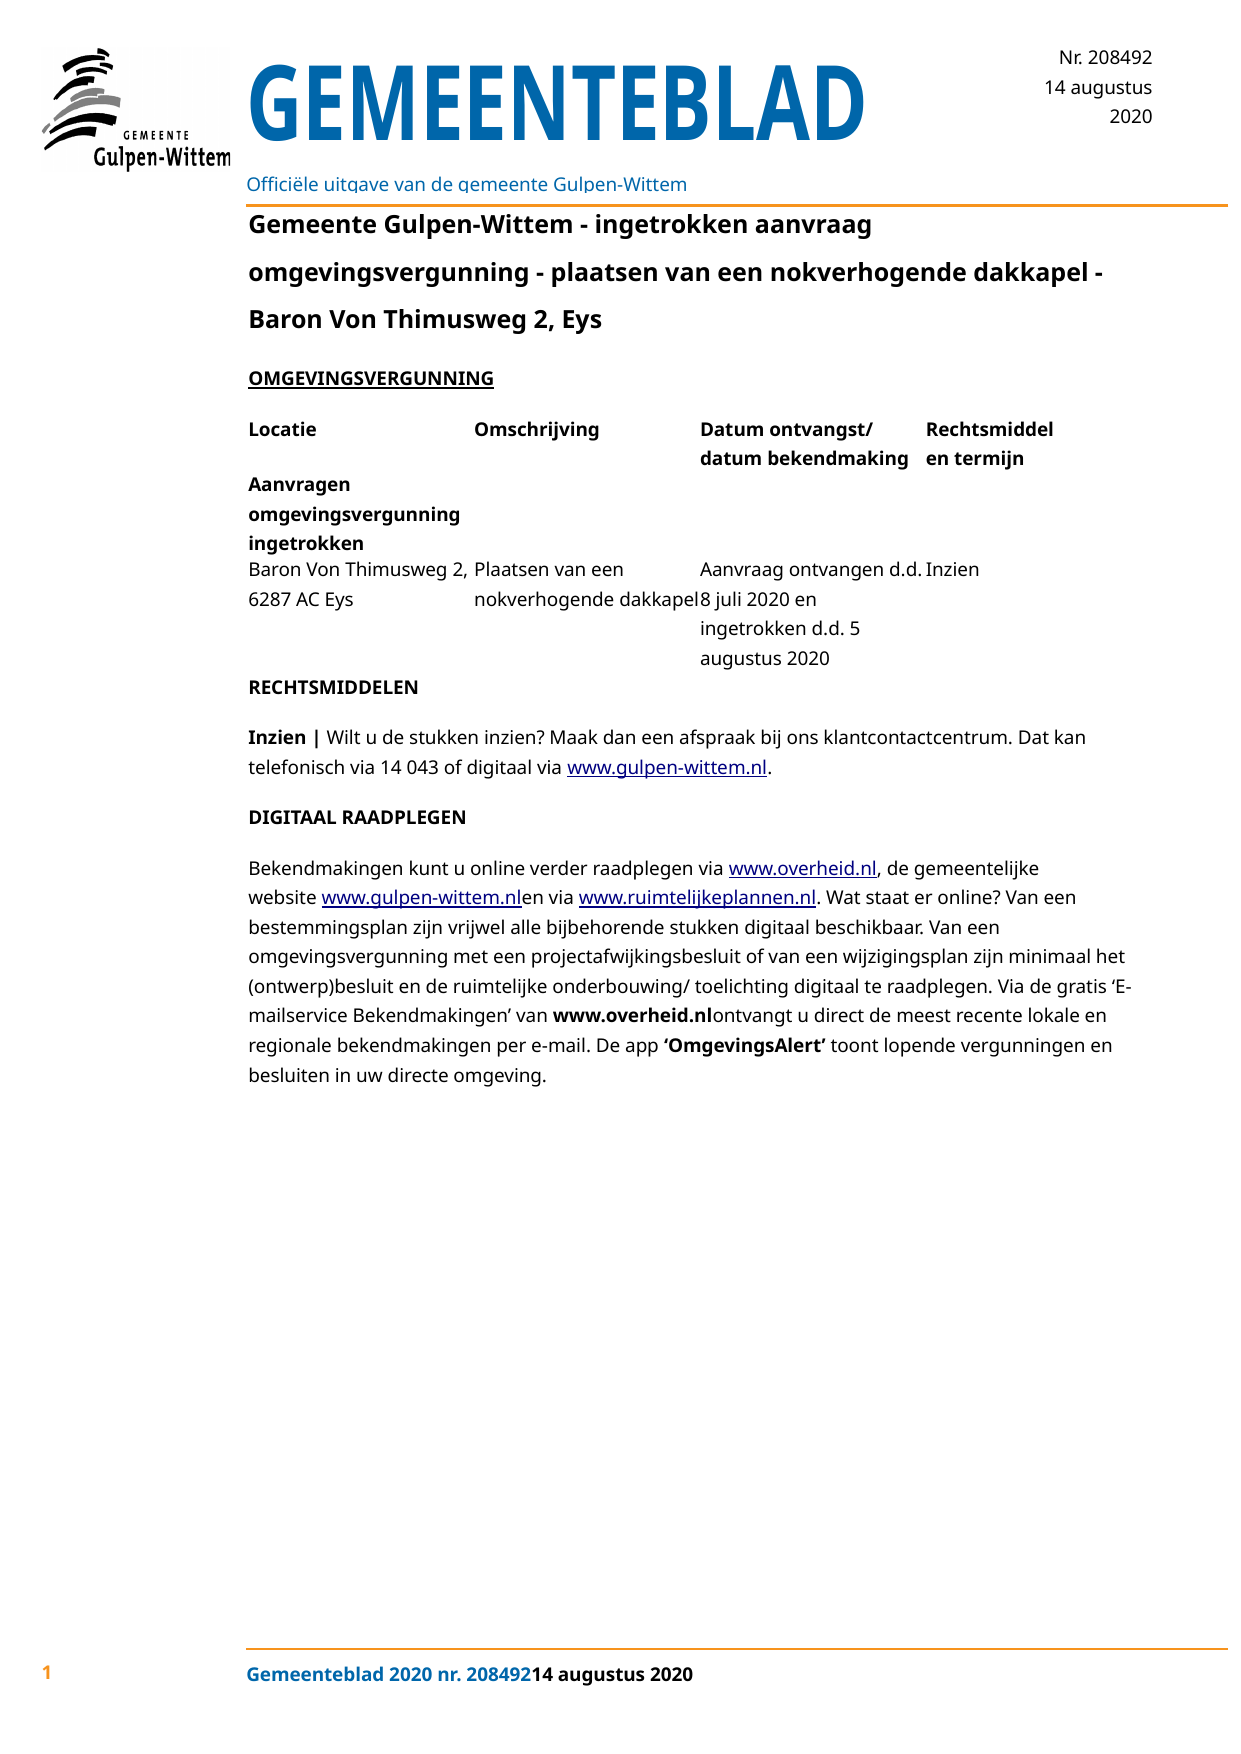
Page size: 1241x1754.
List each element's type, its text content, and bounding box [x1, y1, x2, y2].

table_cell Aanvraag ontvangen d.d. 8 juli 2020 en ingetrokken d.d. 5 augustus 2020 [700, 556, 926, 671]
table_cell Aanvragen omgevingsvergunning ingetrokken [248, 471, 474, 556]
table_cell [926, 471, 1152, 556]
table_header Datum ontvangst/ datum bekendmaking [700, 416, 926, 471]
table_cell [700, 471, 926, 556]
table_header Omschrijving [474, 416, 700, 471]
text Gemeente Gulpen-Wittem - ingetrokken aanvraag omgevingsvergunning - plaatsen van een nokverhogende dakkapel - Baron Von Thimusweg 2, Eys [248, 207, 1152, 336]
table_cell Inzien [926, 556, 1152, 671]
table_cell Plaatsen van een nokverhogende dakkapel [474, 556, 700, 671]
table_cell [474, 471, 700, 556]
text RECHTSMIDDELEN [248, 674, 1152, 700]
text Inzien | Wilt u de stukken inzien? Maak dan een afspraak bij ons klantcontactcentrum. Dat kan telefonisch via 14 043 of digitaal via www.gulpen-wittem.nl. [248, 724, 1152, 780]
table_cell Baron Von Thimusweg 2, 6287 AC Eys [248, 556, 474, 671]
text Bekendmakingen kunt u online verder raadplegen via www.overheid.nl, de gemeentelijke website www.gulpen-wittem.nlen via www.ruimtelijkeplannen.nl. Wat staat er online? Van een bestemmingsplan zijn vrijwel alle bijbehorende stukken digitaal beschikbaar. Van een omgevingsvergunning met een projectafwijkingsbesluit of van een wijzigingsplan zijn minimaal het (ontwerp)besluit en de ruimtelijke onderbouwing/ toelichting digitaal te raadplegen. Via de gratis ‘E-mailservice Bekendmakingen’ van www.overheid.nlontvangt u direct de meest recente lokale en regionale bekendmakingen per e-mail. De app ‘OmgevingsAlert’ toont lopende vergunningen en besluiten in uw directe omgeving. [248, 855, 1152, 1088]
table_header Locatie [248, 416, 474, 471]
text OMGEVINGSVERGUNNING [248, 366, 1152, 391]
table_header Rechtsmiddel en termijn [926, 416, 1152, 471]
text DIGITAAL RAADPLEGEN [248, 804, 1152, 830]
picture [41, 47, 231, 172]
